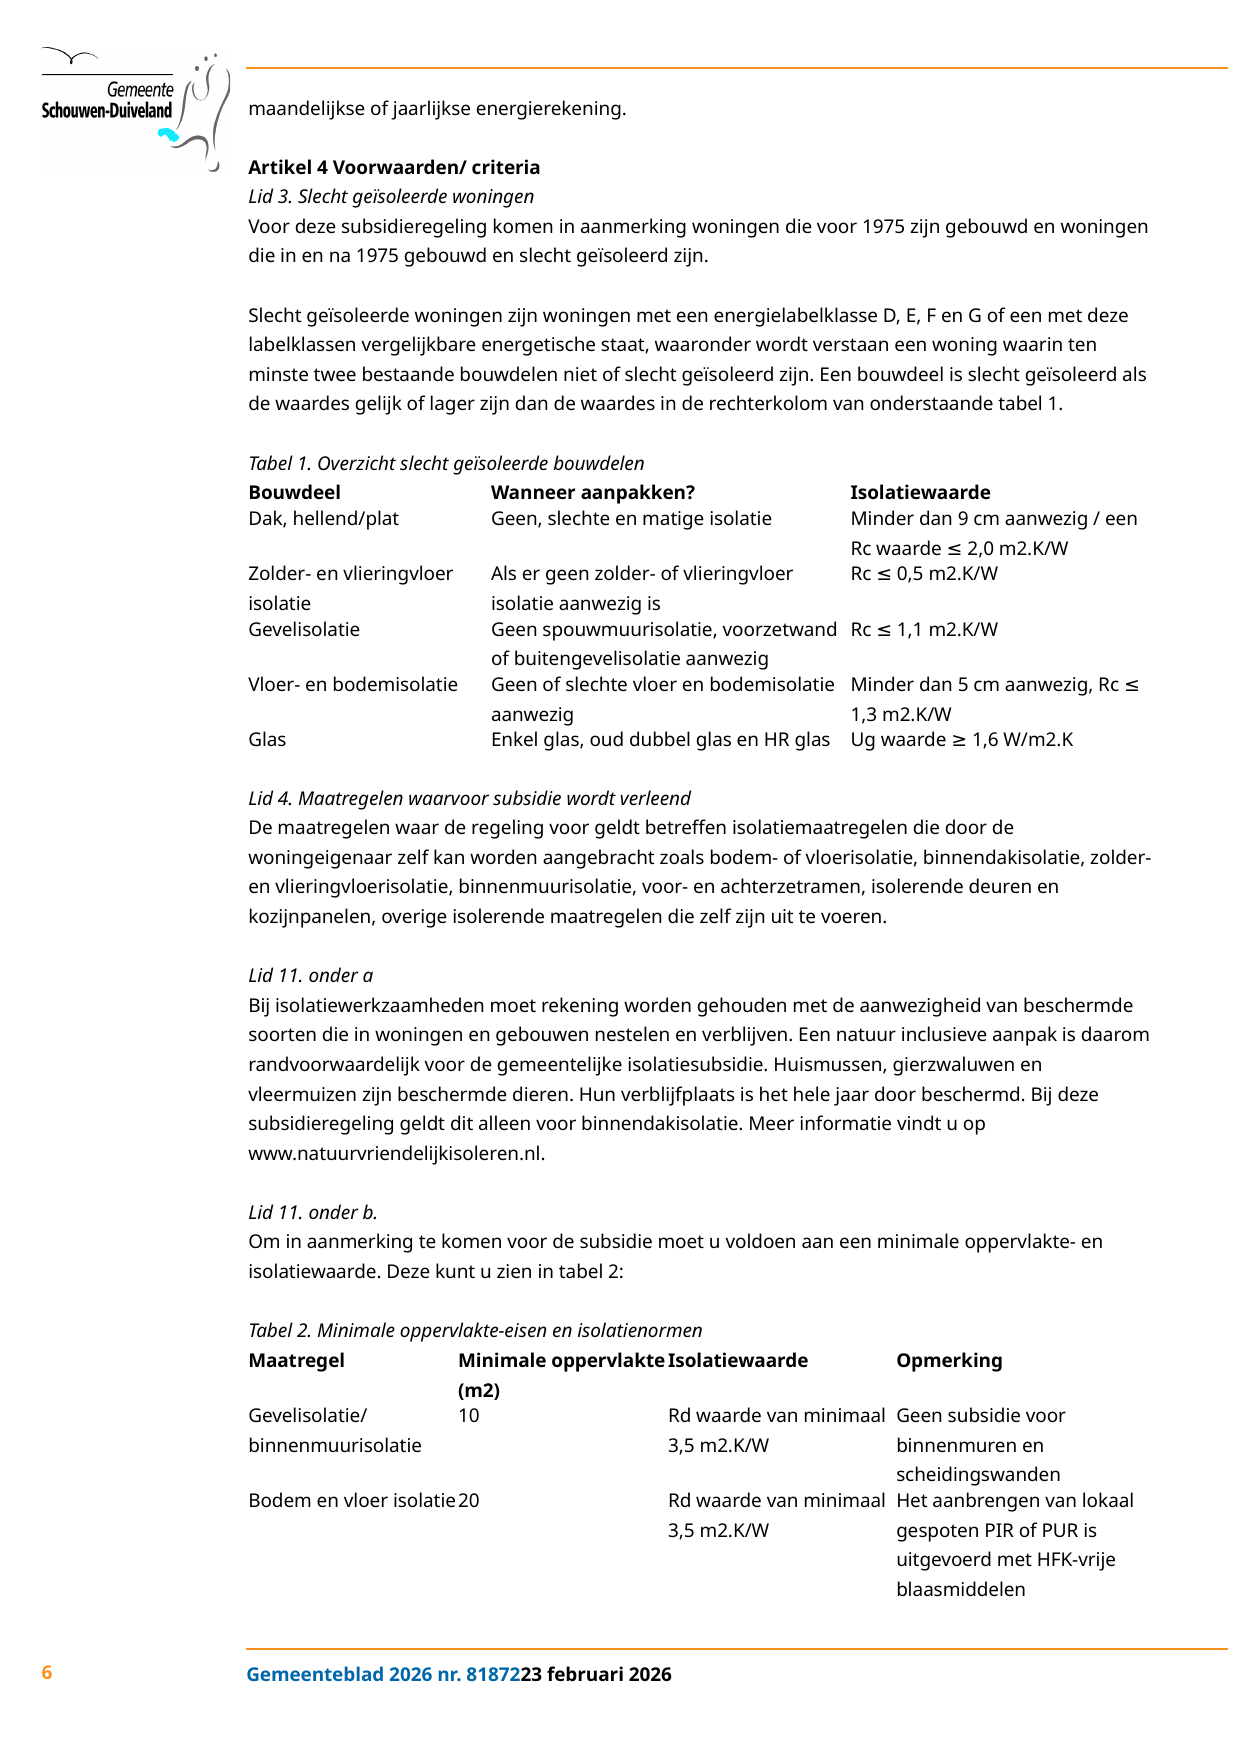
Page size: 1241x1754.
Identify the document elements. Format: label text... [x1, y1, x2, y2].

table_cell Geen spouwmuurisolatie, voorzetwand of buitengevelisolatie aanwezig [491, 616, 850, 671]
table_cell Als er geen zolder- of vlieringvloer isolatie aanwezig is [491, 561, 850, 616]
text Om in aanmerking te komen voor de subsidie moet u voldoen aan een minimale oppervlakte- en isolatiewaarde. Deze kunt u zien in tabel 2: [248, 1229, 1152, 1284]
table_cell Ug waarde ≥ 1,6 W/m2.K [850, 726, 1152, 752]
table_header Opmerking [896, 1347, 1152, 1402]
table_cell Rd waarde van minimaal 3,5 m2.K/W [668, 1403, 896, 1487]
table_cell Rc ≤ 1,1 m2.K/W [850, 616, 1152, 671]
text Slecht geïsoleerde woningen zijn woningen met een energielabelklasse D, E, F en G of een met deze labelklassen vergelijkbare energetische staat, waaronder wordt verstaan een woning waarin ten minste twee bestaande bouwdelen niet of slecht geïsoleerd zijn. Een bouwdeel is slecht geïsoleerd als de waardes gelijk of lager zijn dan de waardes in de rechterkolom van onderstaande tabel 1. [248, 302, 1152, 416]
table_cell 10 [458, 1403, 668, 1487]
table_header Wanneer aanpakken? [491, 480, 850, 505]
table_cell Geen subsidie voor binnenmuren en scheidingswanden [896, 1403, 1152, 1487]
table_cell 20 [458, 1488, 668, 1602]
picture [41, 47, 231, 172]
table_cell Geen, slechte en matige isolatie [491, 505, 850, 561]
text Lid 4. Maatregelen waarvoor subsidie wordt verleend [248, 785, 1152, 811]
table_header Minimale oppervlakte (m2) [458, 1347, 668, 1402]
table_cell Vloer- en bodemisolatie [248, 671, 491, 726]
table_header Isolatiewaarde [668, 1347, 896, 1402]
table_cell Gevelisolatie [248, 616, 491, 671]
text Tabel 2. Minimale oppervlakte-eisen en isolatienormen [248, 1317, 1152, 1343]
text Lid 11. onder a [248, 962, 1152, 988]
text Tabel 1. Overzicht slecht geïsoleerde bouwdelen [248, 450, 1152, 476]
table_cell Minder dan 9 cm aanwezig / een Rc waarde ≤ 2,0 m2.K/W [850, 505, 1152, 561]
table_cell Enkel glas, oud dubbel glas en HR glas [491, 726, 850, 752]
table_cell Rd waarde van minimaal 3,5 m2.K/W [668, 1488, 896, 1602]
table_cell Dak, hellend/plat [248, 505, 491, 561]
table_cell Minder dan 5 cm aanwezig, Rc ≤ 1,3 m2.K/W [850, 671, 1152, 726]
table_cell Het aanbrengen van lokaal gespoten PIR of PUR is uitgevoerd met HFK-vrije blaasmiddelen [896, 1488, 1152, 1602]
text Lid 3. Slecht geïsoleerde woningen [248, 183, 1152, 209]
table_cell Zolder- en vlieringvloer isolatie [248, 561, 491, 616]
table_cell Geen of slechte vloer en bodemisolatie aanwezig [491, 671, 850, 726]
table_cell Gevelisolatie/ binnenmuurisolatie [248, 1403, 458, 1487]
text Voor deze subsidieregeling komen in aanmerking woningen die voor 1975 zijn gebouwd en woningen die in en na 1975 gebouwd en slecht geïsoleerd zijn. [248, 213, 1152, 268]
table_cell Bodem en vloer isolatie [248, 1488, 458, 1602]
table_header Bouwdeel [248, 480, 491, 505]
table_cell Glas [248, 726, 491, 752]
text Artikel 4 Voorwaarden/ criteria [248, 154, 1152, 180]
text De maatregelen waar de regeling voor geldt betreffen isolatiemaatregelen die door de woningeigenaar zelf kan worden aangebracht zoals bodem- of vloerisolatie, binnendakisolatie, zolder- en vlieringvloerisolatie, binnenmuurisolatie, voor- en achterzetramen, isolerende deuren en kozijnpanelen, overige isolerende maatregelen die zelf zijn uit te voeren. [248, 814, 1152, 929]
text Lid 11. onder b. [248, 1199, 1152, 1225]
table_header Maatregel [248, 1347, 458, 1402]
text Bij isolatiewerkzaamheden moet rekening worden gehouden met de aanwezigheid van beschermde soorten die in woningen en gebouwen nestelen en verblijven. Een natuur inclusieve aanpak is daarom randvoorwaardelijk voor de gemeentelijke isolatiesubsidie. Huismussen, gierzwaluwen en vleermuizen zijn beschermde dieren. Hun verblijfplaats is het hele jaar door beschermd. Bij deze subsidieregeling geldt dit alleen voor binnendakisolatie. Meer informatie vindt u op www.natuurvriendelijkisoleren.nl. [248, 992, 1152, 1166]
table_header Isolatiewaarde [850, 480, 1152, 505]
text maandelijkse of jaarlijkse energierekening. [248, 95, 1152, 121]
table_cell Rc ≤ 0,5 m2.K/W [850, 561, 1152, 616]
